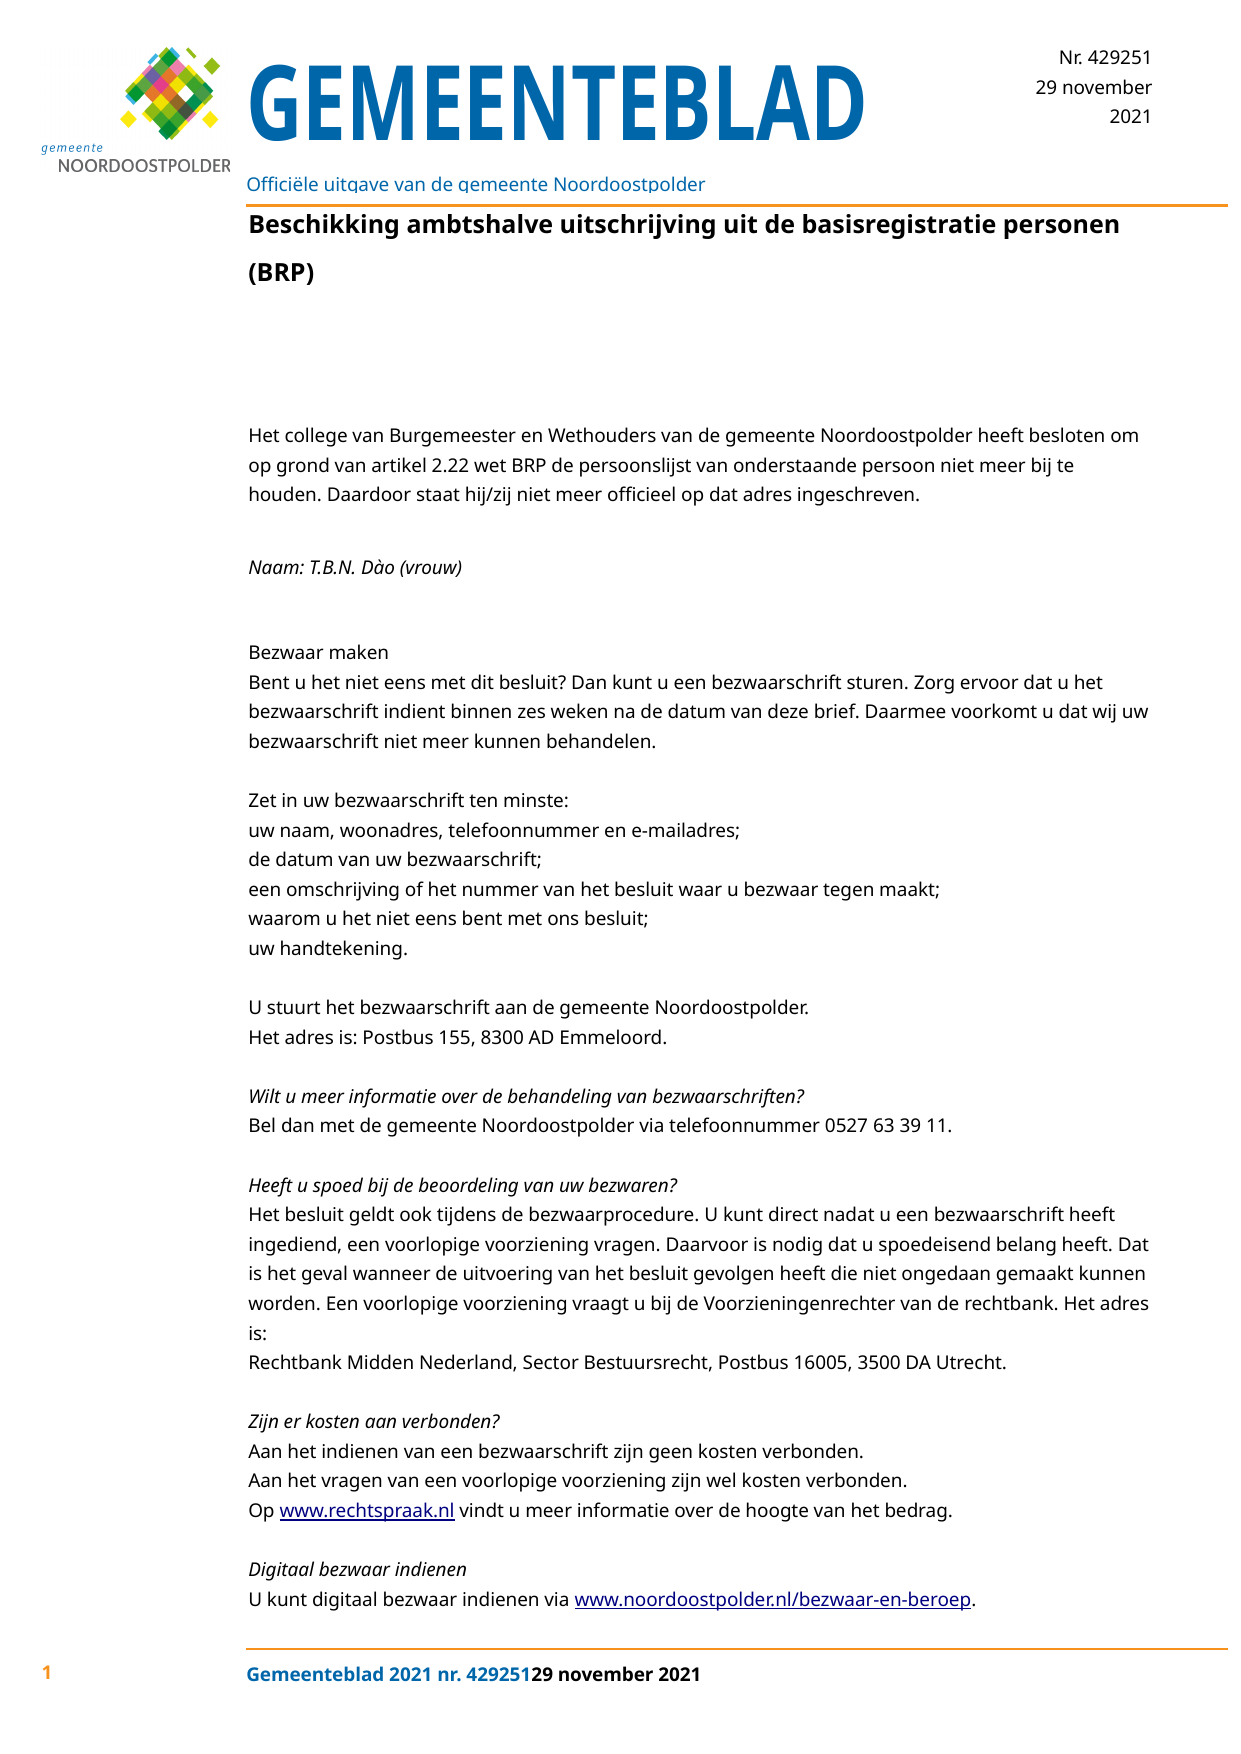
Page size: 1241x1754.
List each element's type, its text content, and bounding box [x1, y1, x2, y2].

text Beschikking ambtshalve uitschrijving uit de basisregistratie personen (BRP) [248, 207, 1152, 288]
text Op www.rechtspraak.nl vindt u meer informatie over de hoogte van het bedrag. [248, 1497, 1152, 1523]
text U kunt digitaal bezwaar indienen via www.noordoostpolder.nl/bezwaar-en-beroep. [248, 1586, 1152, 1612]
text Aan het vragen van een voorlopige voorziening zijn wel kosten verbonden. [248, 1468, 1152, 1493]
text Het adres is: Postbus 155, 8300 AD Emmeloord. [248, 1024, 1152, 1049]
text uw naam, woonadres, telefoonnummer en e-mailadres; [248, 817, 1152, 842]
text Heeft u spoed bij de beoordeling van uw bezwaren? [248, 1172, 1152, 1197]
text Digitaal bezwaar indienen [248, 1556, 1152, 1582]
text een omschrijving of het nummer van het besluit waar u bezwaar tegen maakt; [248, 876, 1152, 902]
picture [41, 47, 231, 172]
text Aan het indienen van een bezwaarschrift zijn geen kosten verbonden. [248, 1438, 1152, 1464]
text de datum van uw bezwaarschrift; [248, 846, 1152, 872]
text Het college van Burgemeester en Wethouders van de gemeente Noordoostpolder heeft besloten om op grond van artikel 2.22 wet BRP de persoonslijst van onderstaande persoon niet meer bij te houden. Daardoor staat hij/zij niet meer officieel op dat adres ingeschreven. [248, 422, 1152, 507]
text Het besluit geldt ook tijdens de bezwaarprocedure. U kunt direct nadat u een bezwaarschrift heeft ingediend, een voorlopige voorziening vragen. Daarvoor is nodig dat u spoedeisend belang heeft. Dat is het geval wanneer de uitvoering van het besluit gevolgen heeft die niet ongedaan gemaakt kunnen worden. Een voorlopige voorziening vraagt u bij de Voorzieningenrechter van de rechtbank. Het adres is: [248, 1201, 1152, 1345]
text Rechtbank Midden Nederland, Sector Bestuursrecht, Postbus 16005, 3500 DA Utrecht. [248, 1349, 1152, 1375]
text Naam: T.B.N. Dào (vrouw) [248, 554, 1152, 580]
text waarom u het niet eens bent met ons besluit; [248, 906, 1152, 931]
text U stuurt het bezwaarschrift aan de gemeente Noordoostpolder. [248, 994, 1152, 1020]
text Zet in uw bezwaarschrift ten minste: [248, 787, 1152, 813]
text Bel dan met de gemeente Noordoostpolder via telefoonnummer 0527 63 39 11. [248, 1113, 1152, 1138]
text Bezwaar maken [248, 639, 1152, 665]
text Wilt u meer informatie over de behandeling van bezwaarschriften? [248, 1083, 1152, 1109]
text Bent u het niet eens met dit besluit? Dan kunt u een bezwaarschrift sturen. Zorg ervoor dat u het bezwaarschrift indient binnen zes weken na de datum van deze brief. Daarmee voorkomt u dat wij uw bezwaarschrift niet meer kunnen behandelen. [248, 669, 1152, 754]
text Zijn er kosten aan verbonden? [248, 1408, 1152, 1434]
text uw handtekening. [248, 935, 1152, 961]
